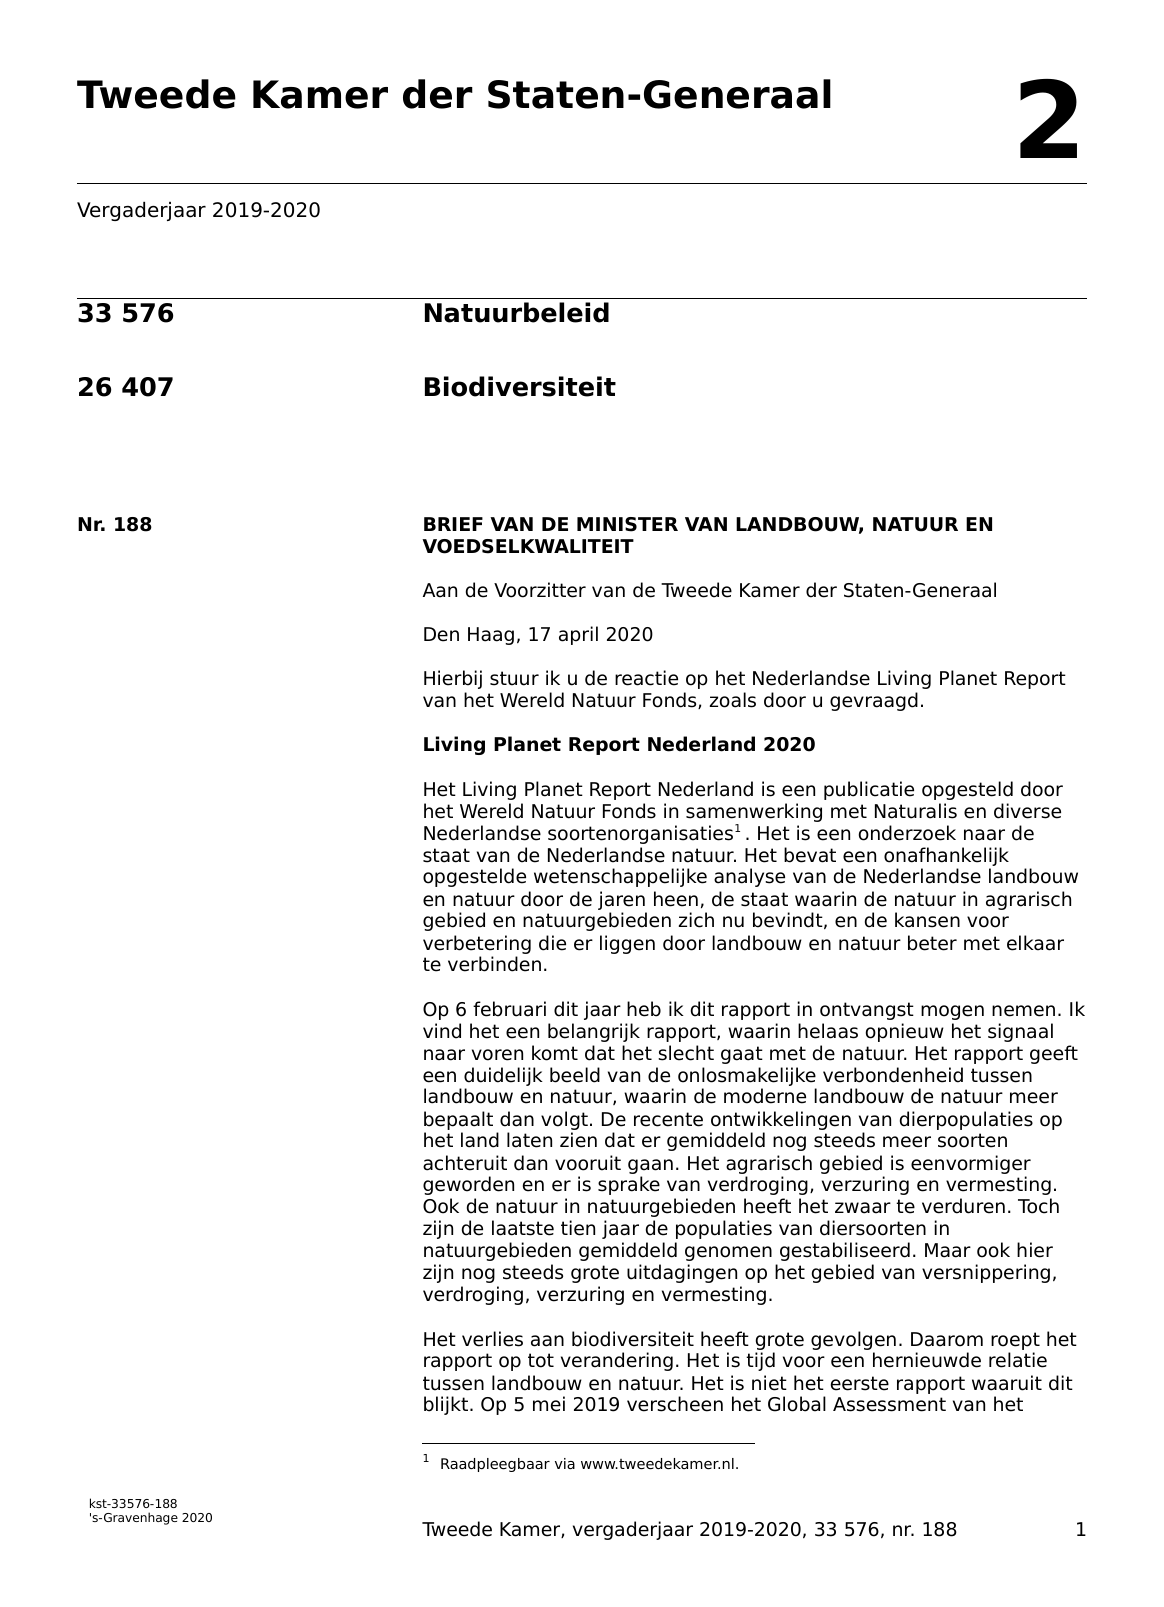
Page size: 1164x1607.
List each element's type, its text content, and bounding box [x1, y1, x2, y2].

subtitle 33 576 Natuurbeleid [77, 299, 1087, 329]
text Aan de Voorzitter van de Tweede Kamer der Staten-Generaal [422, 580, 1087, 602]
table_header Tweede Kamer der Staten-Generaal [77, 59, 886, 183]
text Raadpleegbaar via www.tweedekamer.nl. [422, 1452, 1087, 1474]
text Op 6 februari dit jaar heb ik dit rapport in ontvangst mogen nemen. Ik vind het een belangrijk rapport, waarin helaas opnieuw het signaal naar voren komt dat het slecht gaat met de natuur. Het rapport geeft een duidelijk beeld van de onlosmakelijke verbondenheid tussen landbouw en natuur, waarin de moderne landbouw de natuur meer bepaalt dan volgt. De recente ontwikkelingen van dierpopulaties op het land laten zien dat er gemiddeld nog steeds meer soorten achteruit dan vooruit gaan. Het agrarisch gebied is eenvormiger geworden en er is sprake van verdroging, verzuring en vermesting. Ook de natuur in natuurgebieden heeft het zwaar te verduren. Toch zijn de laatste tien jaar de populaties van diersoorten in natuurgebieden gemiddeld genomen gestabiliseerd. Maar ook hier zijn nog steeds grote uitdagingen op het gebied van versnippering, verdroging, verzuring en vermesting. [422, 998, 1087, 1306]
subtitle Nr. 188 BRIEF VAN DE MINISTER VAN LANDBOUW, NATUUR EN VOEDSELKWALITEIT [77, 514, 1087, 558]
text Den Haag, 17 april 2020 [422, 624, 1087, 646]
text Het Living Planet Report Nederland is een publicatie opgesteld door het Wereld Natuur Fonds in samenwerking met Naturalis en diverse Nederlandse soortenorganisaties. Het is een onderzoek naar de staat van de Nederlandse natuur. Het bevat een onafhankelijk opgestelde wetenschappelijke analyse van de Nederlandse landbouw en natuur door de jaren heen, de staat waarin de natuur in agrarisch gebied en natuurgebieden zich nu bevindt, en de kansen voor verbetering die er liggen door landbouw en natuur beter met elkaar te verbinden. [422, 778, 1087, 976]
text kst-33576-188 [88, 1497, 323, 1511]
text 's-Gravenhage 2020 [88, 1511, 323, 1525]
table_header 2 [886, 59, 1087, 183]
subtitle 26 407 Biodiversiteit [77, 373, 1087, 403]
subtitle Living Planet Report Nederland 2020 [422, 734, 1087, 756]
text Hierbij stuur ik u de reactie op het Nederlandse Living Planet Report van het Wereld Natuur Fonds, zoals door u gevraagd. [422, 668, 1087, 712]
text Het verlies aan biodiversiteit heeft grote gevolgen. Daarom roept het rapport op tot verandering. Het is tijd voor een hernieuwde relatie tussen landbouw en natuur. Het is niet het eerste rapport waaruit dit blijkt. Op 5 mei 2019 verscheen het Global Assessment van het [422, 1328, 1087, 1416]
table_cell Vergaderjaar 2019-2020 [77, 184, 1087, 298]
